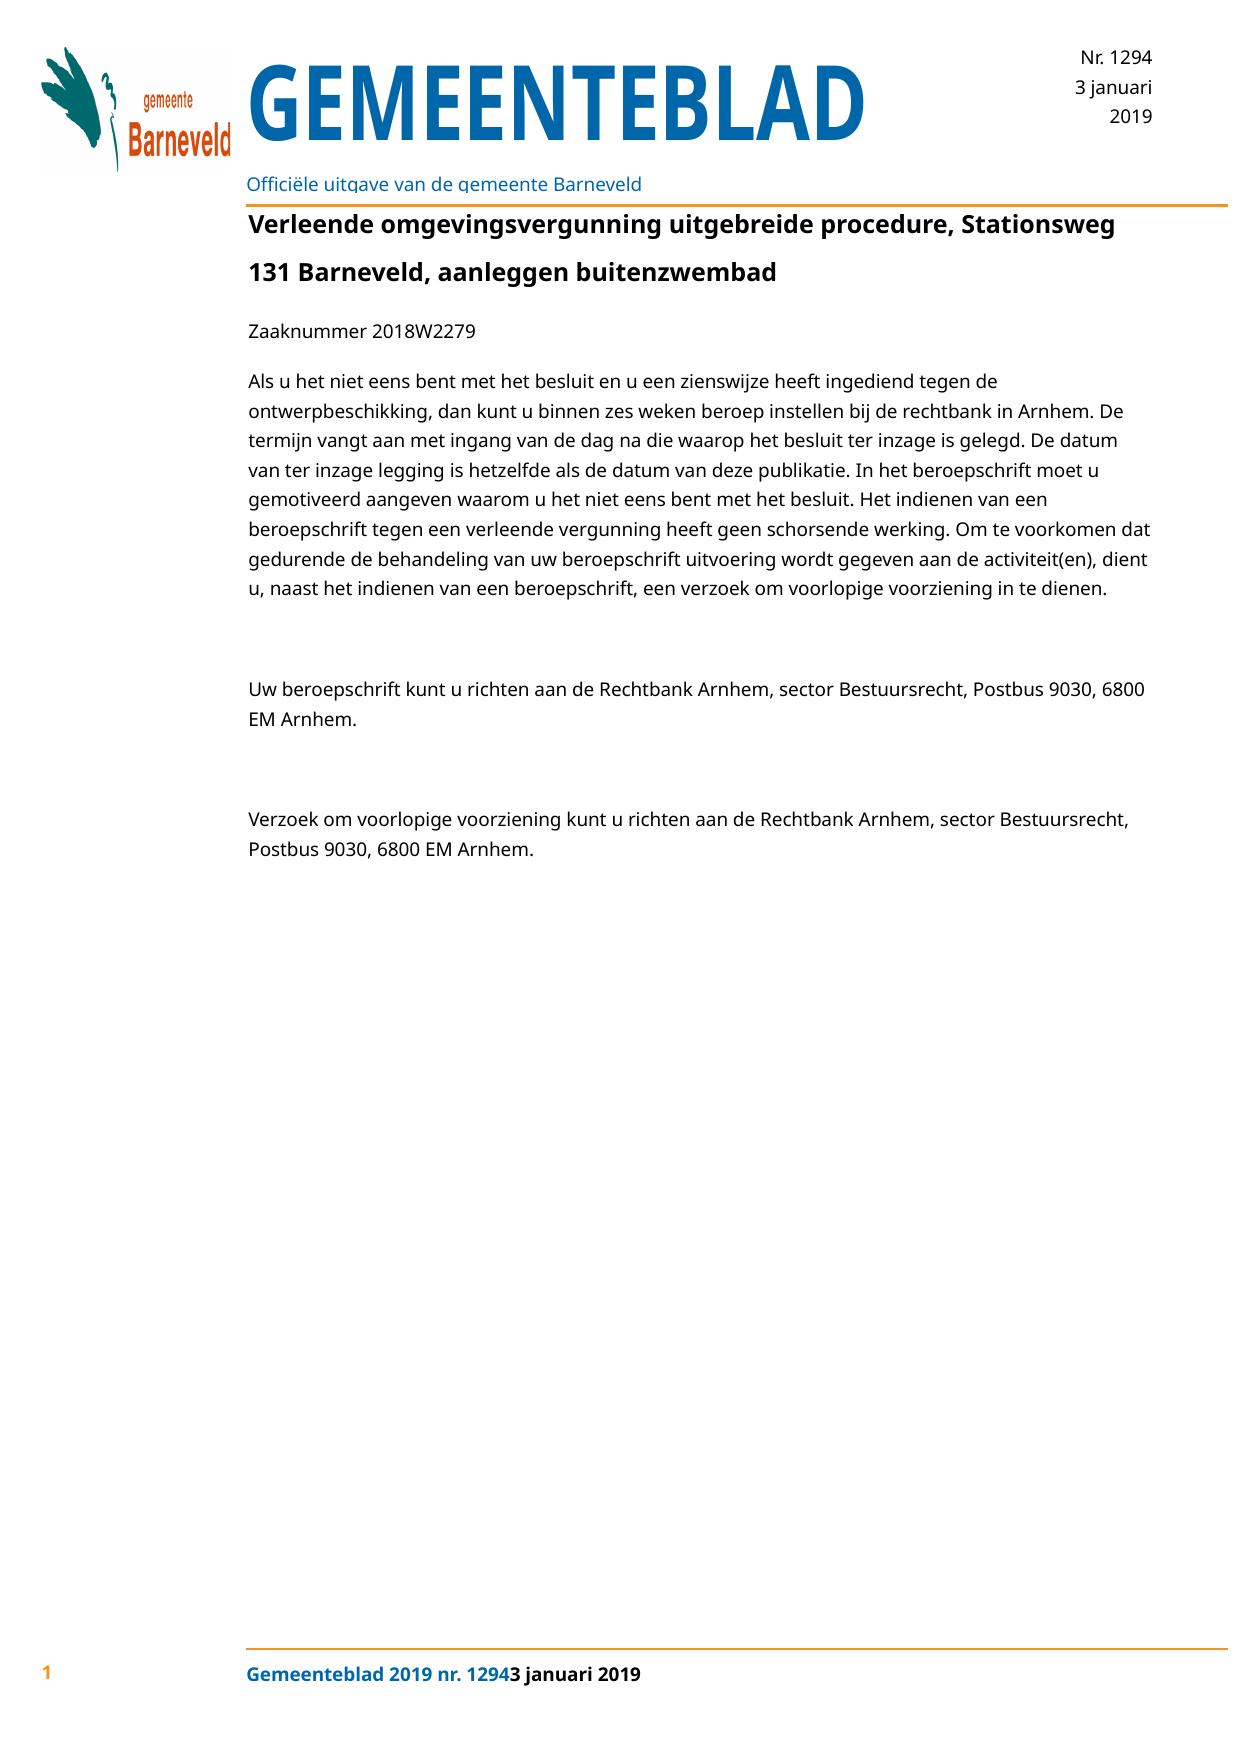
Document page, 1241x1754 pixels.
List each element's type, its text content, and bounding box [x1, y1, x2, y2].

text Uw beroepschrift kunt u richten aan de Rechtbank Arnhem, sector Bestuursrecht, Postbus 9030, 6800 EM Arnhem. [248, 676, 1152, 732]
text Verzoek om voorlopige voorziening kunt u richten aan de Rechtbank Arnhem, sector Bestuursrecht, Postbus 9030, 6800 EM Arnhem. [248, 807, 1152, 862]
picture [41, 47, 231, 172]
text Als u het niet eens bent met het besluit en u een zienswijze heeft ingediend tegen de ontwerpbeschikking, dan kunt u binnen zes weken beroep instellen bij de rechtbank in Arnhem. De termijn vangt aan met ingang van de dag na die waarop het besluit ter inzage is gelegd. De datum van ter inzage legging is hetzelfde als de datum van deze publikatie. In het beroepschrift moet u gemotiveerd aangeven waarom u het niet eens bent met het besluit. Het indienen van een beroepschrift tegen een verleende vergunning heeft geen schorsende werking. Om te voorkomen dat gedurende de behandeling van uw beroepschrift uitvoering wordt gegeven aan de activiteit(en), dient u, naast het indienen van een beroepschrift, een verzoek om voorlopige voorziening in te dienen. [248, 368, 1152, 601]
text Verleende omgevingsvergunning uitgebreide procedure, Stationsweg 131 Barneveld, aanleggen buitenzwembad [248, 207, 1152, 288]
text Zaaknummer 2018W2279 [248, 318, 1152, 344]
